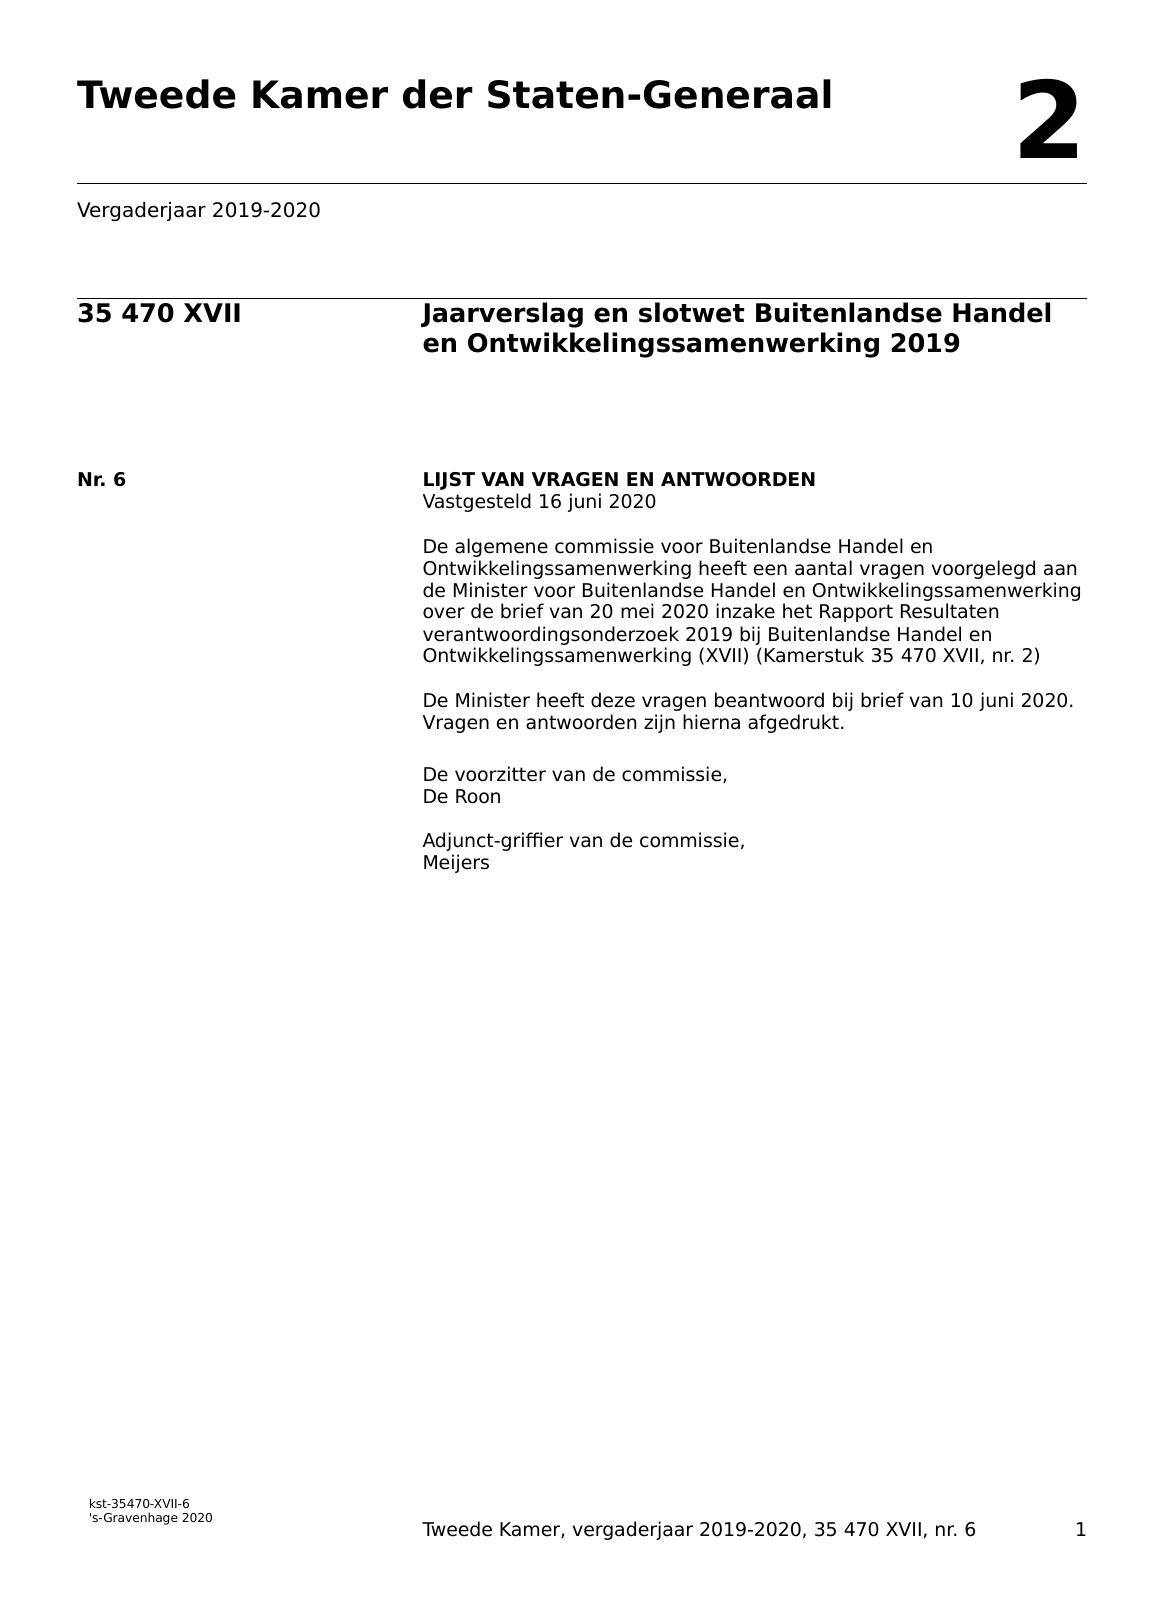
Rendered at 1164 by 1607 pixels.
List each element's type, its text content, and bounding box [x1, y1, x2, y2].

table_header 2 [886, 59, 1087, 183]
subtitle 35 470 XVII Jaarverslag en slotwet Buitenlandse Handel en Ontwikkelingssamenwerking 2019 [77, 299, 1087, 358]
text 's-Gravenhage 2020 [88, 1511, 323, 1525]
text De algemene commissie voor Buitenlandse Handel en Ontwikkelingssamenwerking heeft een aantal vragen voorgelegd aan de Minister voor Buitenlandse Handel en Ontwikkelingssamenwerking over de brief van 20 mei 2020 inzake het Rapport Resultaten verantwoordingsonderzoek 2019 bij Buitenlandse Handel en Ontwikkelingssamenwerking (XVII) (Kamerstuk 35 470 XVII, nr. 2) [422, 536, 1087, 667]
text Vastgesteld 16 juni 2020 [422, 491, 1087, 513]
text De voorzitter van de commissie, De Roon [422, 763, 1087, 807]
text kst-35470-XVII-6 [88, 1497, 323, 1511]
text De Minister heeft deze vragen beantwoord bij brief van 10 juni 2020. Vragen en antwoorden zijn hierna afgedrukt. [422, 689, 1087, 733]
table_header Tweede Kamer der Staten-Generaal [77, 59, 886, 183]
text Adjunct-griffier van de commissie, Meijers [422, 830, 1087, 874]
subtitle Nr. 6 LIJST VAN VRAGEN EN ANTWOORDEN [77, 469, 1087, 491]
table_cell Vergaderjaar 2019-2020 [77, 184, 1087, 298]
